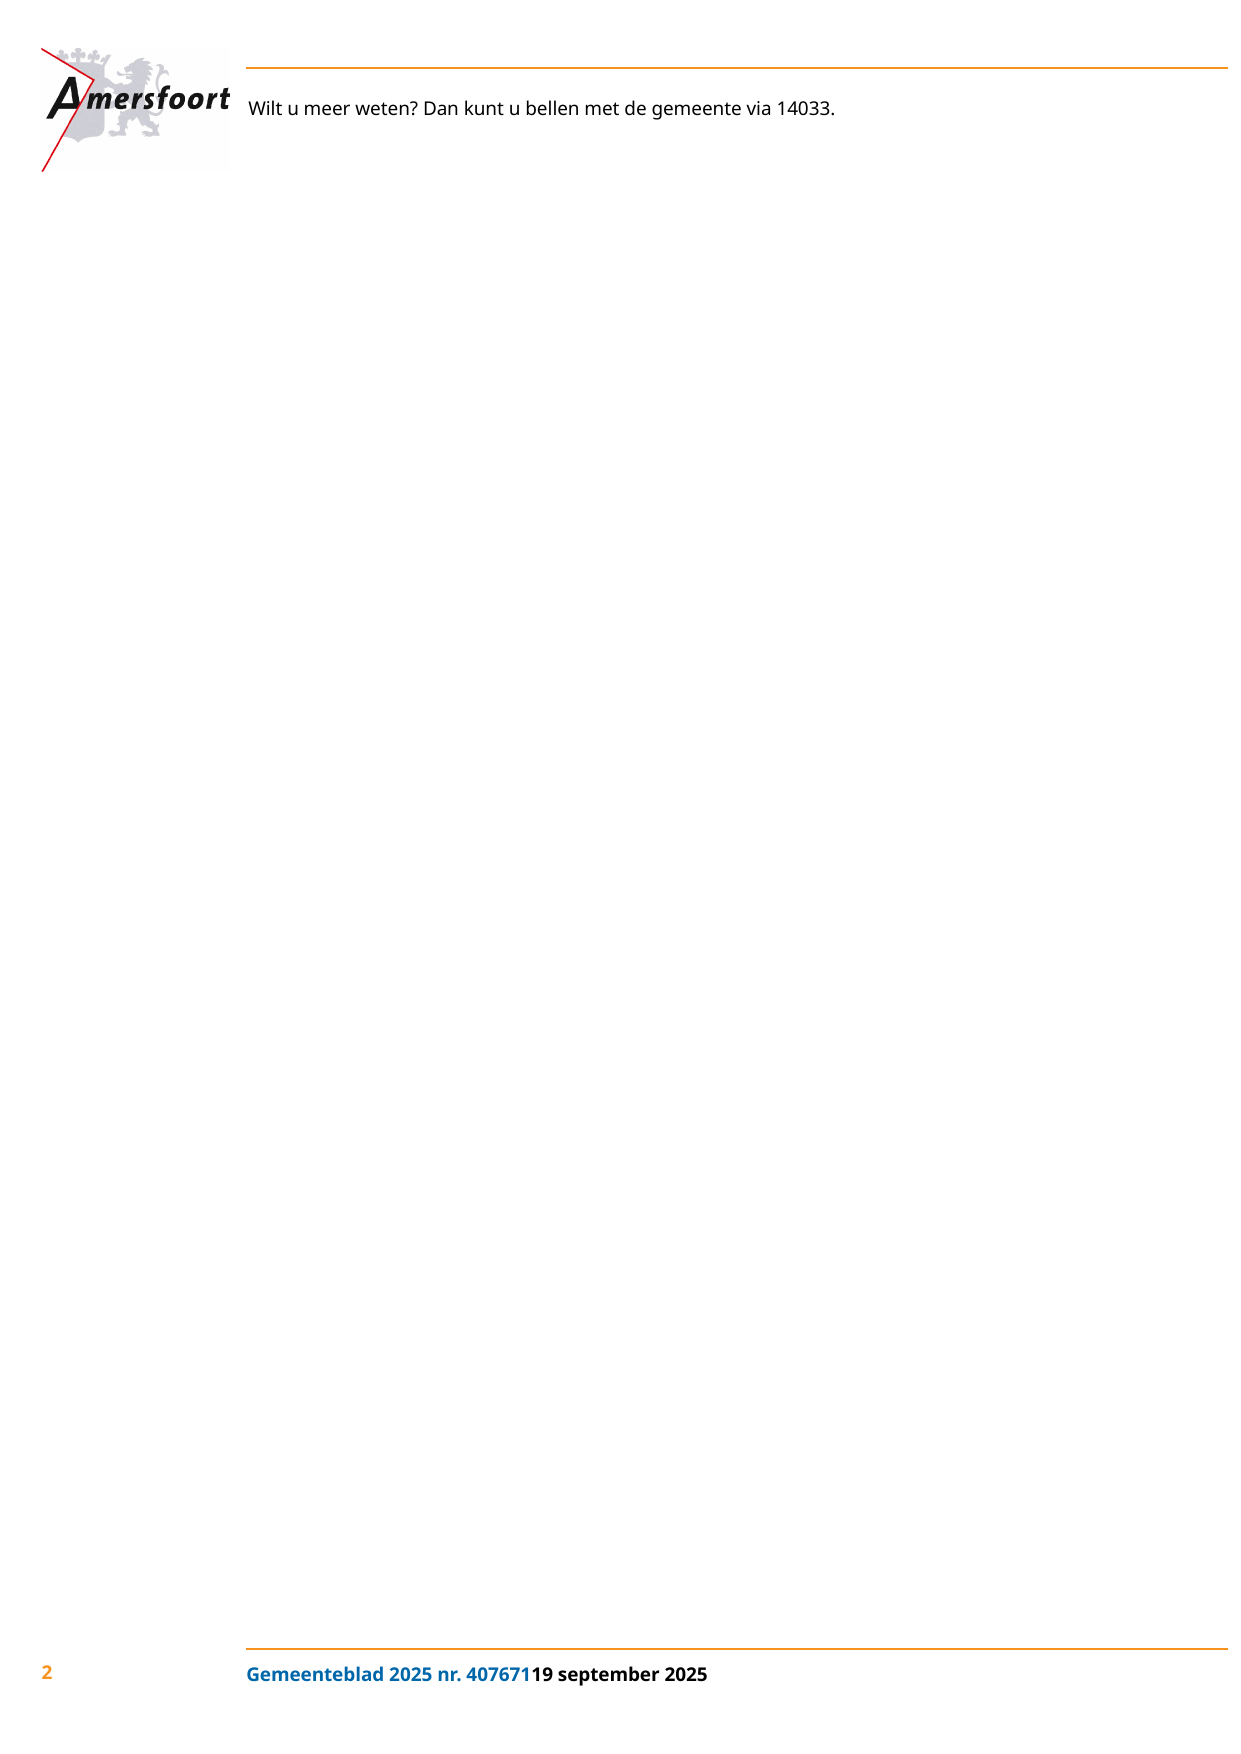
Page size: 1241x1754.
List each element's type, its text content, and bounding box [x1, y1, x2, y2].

text Wilt u meer weten? Dan kunt u bellen met de gemeente via 14033. [248, 95, 1152, 121]
picture [41, 47, 231, 172]
